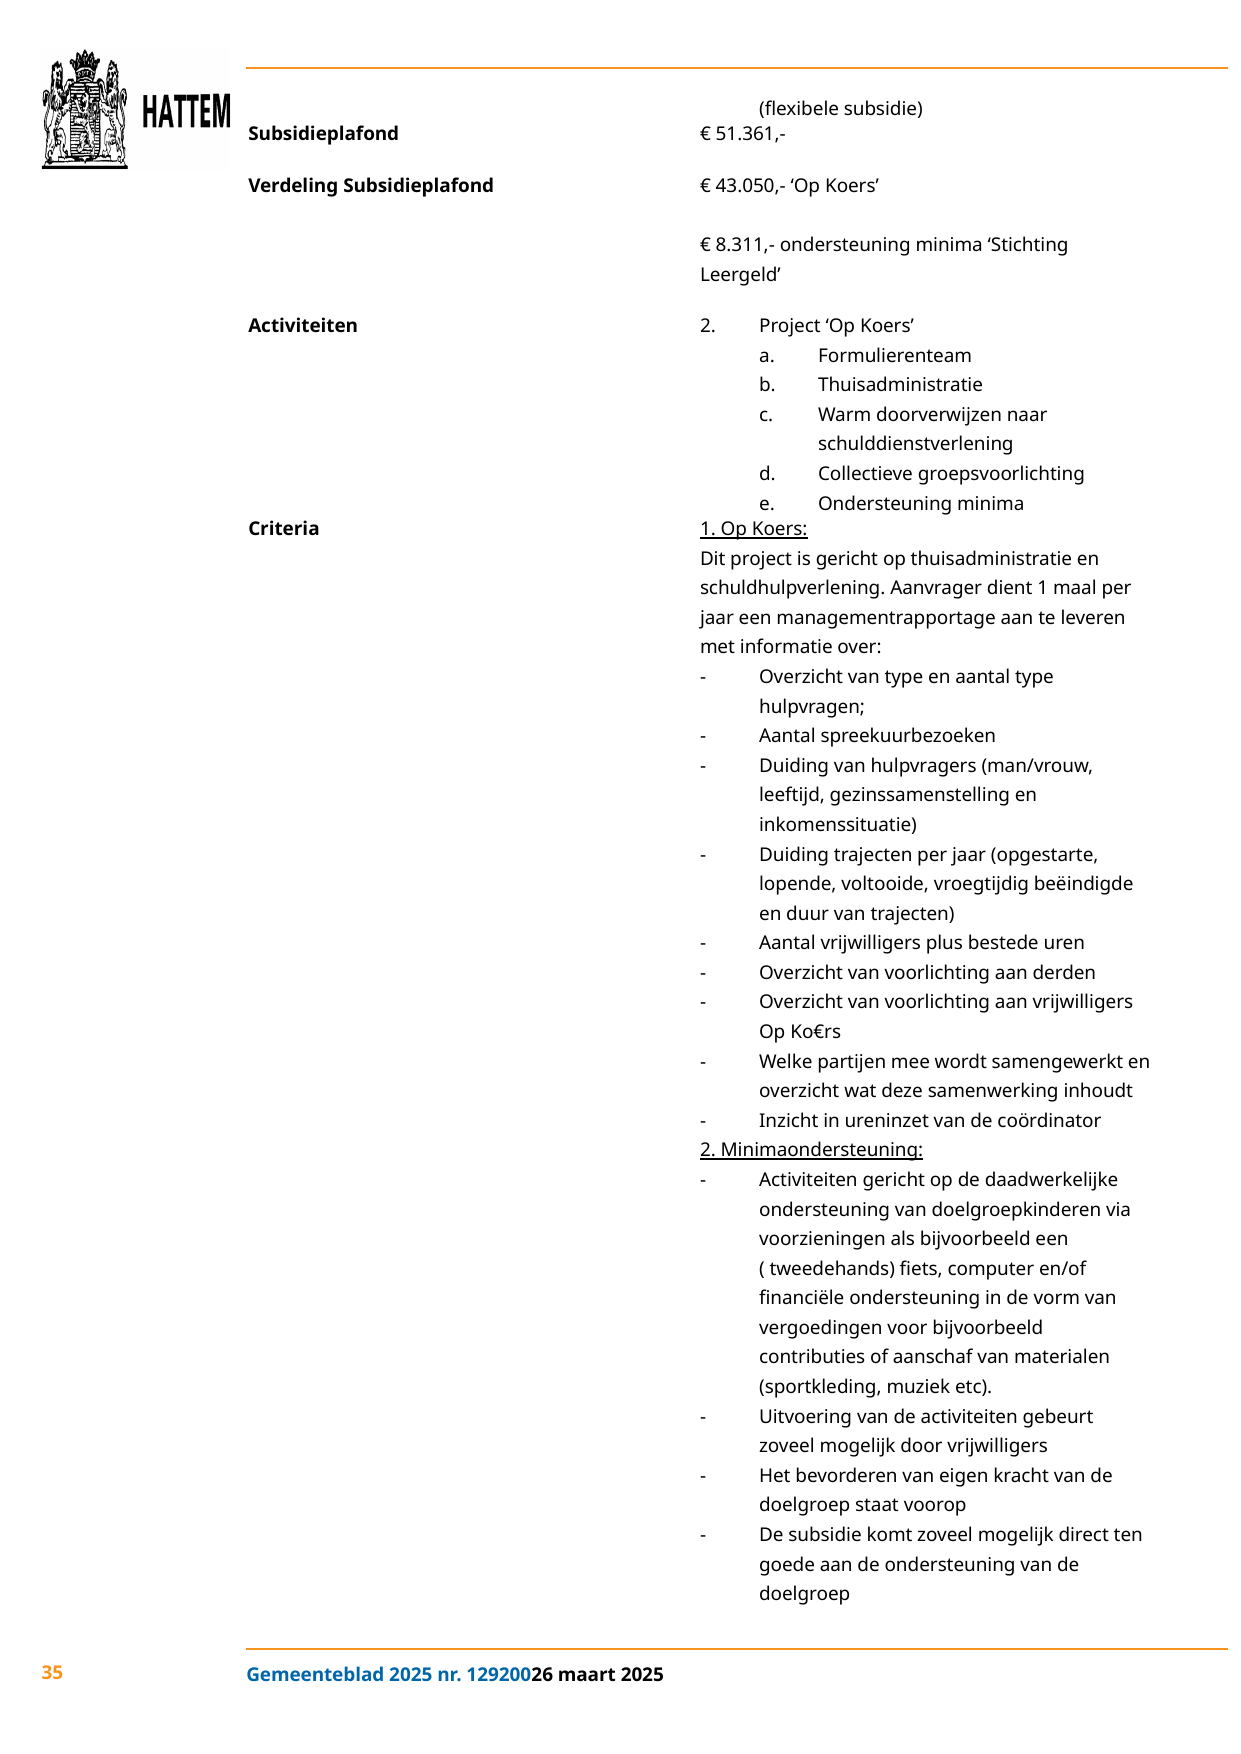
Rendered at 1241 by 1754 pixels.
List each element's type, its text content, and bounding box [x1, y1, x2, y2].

table_cell € 51.361,- [700, 121, 1152, 146]
table_cell [248, 95, 700, 121]
table_cell € 43.050,- ‘Op Koers’ € 8.311,- ondersteuning minima ‘Stichting Leergeld’ [700, 172, 1152, 286]
table_cell [700, 146, 1152, 172]
table_cell Project ‘Op Koers’ Formulierenteam Thuisadministratie Warm doorverwijzen naar schulddienstverlening Collectieve groepsvoorlichting Ondersteuning minima [700, 312, 1152, 515]
table_cell [248, 146, 700, 172]
table_cell [248, 286, 700, 312]
table_cell (flexibele subsidie) [700, 95, 1152, 121]
table_cell Verdeling Subsidieplafond [248, 172, 700, 286]
picture [41, 47, 231, 172]
table_cell [700, 286, 1152, 312]
table_cell 1. Op Koers: Dit project is gericht op thuisadministratie en schuldhulpverlening. Aanvrager dient 1 maal per jaar een managementrapportage aan te leveren met informatie over: Overzicht van type en aantal type hulpvragen; Aantal spreekuurbezoeken Duiding van hulpvragers (man/vrouw, leeftijd, gezinssamenstelling en inkomenssituatie) Duiding trajecten per jaar (opgestarte, lopende, voltooide, vroegtijdig beëindigde en duur van trajecten) Aantal vrijwilligers plus bestede uren Overzicht van voorlichting aan derden Overzicht van voorlichting aan vrijwilligers Op Ko€rs Welke partijen mee wordt samengewerkt en overzicht wat deze samenwerking inhoudt Inzicht in ureninzet van de coördinator 2. Minimaondersteuning: Activiteiten gericht op de daadwerkelijke ondersteuning van doelgroepkinderen via voorzieningen als bijvoorbeeld een ( tweedehands) fiets, computer en/of financiële ondersteuning in de vorm van vergoedingen voor bijvoorbeeld contributies of aanschaf van materialen (sportkleding, muziek etc). Uitvoering van de activiteiten gebeurt zoveel mogelijk door vrijwilligers Het bevorderen van eigen kracht van de doelgroep staat voorop De subsidie komt zoveel mogelijk direct ten goede aan de ondersteuning van de doelgroep [700, 515, 1152, 1606]
table_cell Subsidieplafond [248, 121, 700, 146]
table_cell Criteria [248, 515, 700, 1606]
table_cell Activiteiten [248, 312, 700, 515]
